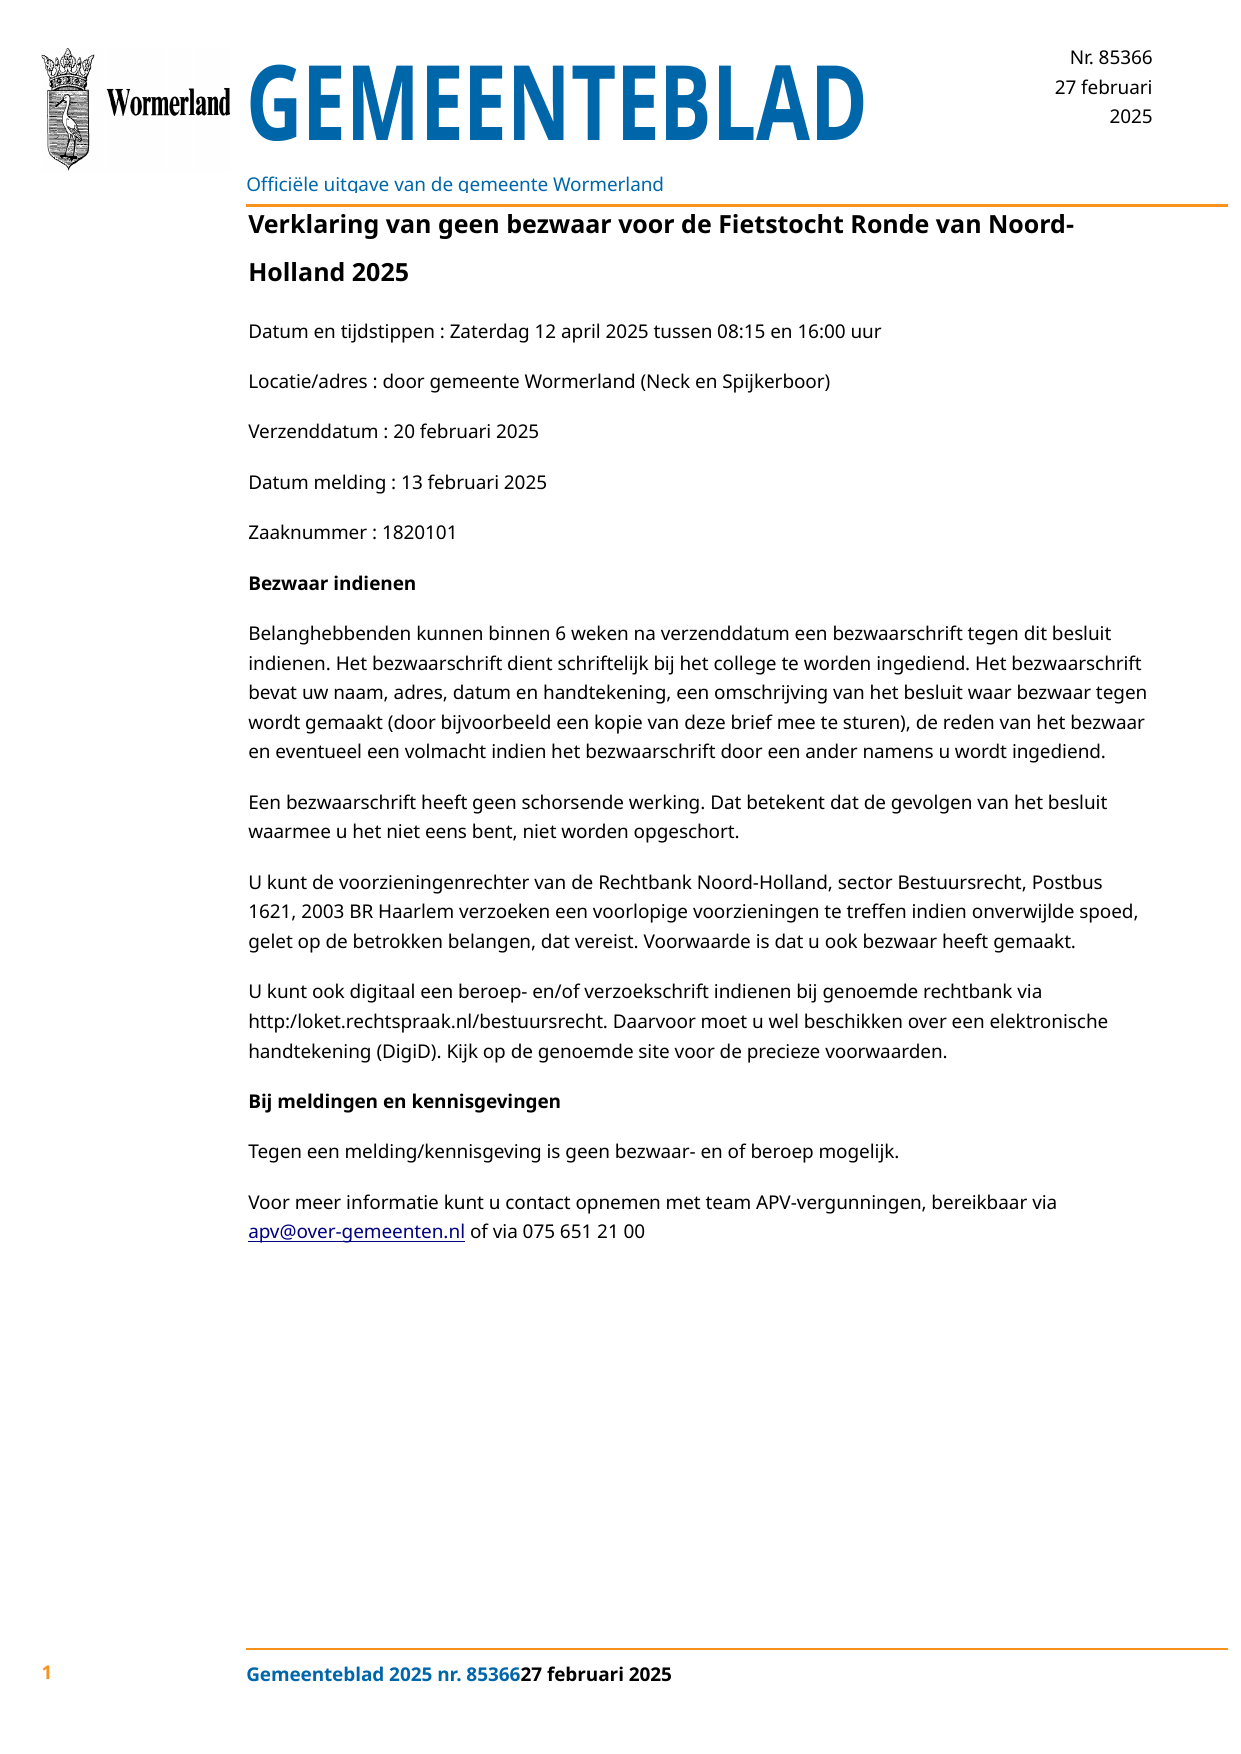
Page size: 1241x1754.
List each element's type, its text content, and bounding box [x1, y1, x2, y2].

text Bezwaar indienen [248, 570, 1152, 596]
text Bij meldingen en kennisgevingen [248, 1088, 1152, 1114]
picture [41, 47, 231, 172]
text Voor meer informatie kunt u contact opnemen met team APV-vergunningen, bereikbaar via apv@over-gemeenten.nl of via 075 651 21 00 [248, 1189, 1152, 1244]
text Datum en tijdstippen : Zaterdag 12 april 2025 tussen 08:15 en 16:00 uur [248, 318, 1152, 344]
text U kunt ook digitaal een beroep- en/of verzoekschrift indienen bij genoemde rechtbank via http:/loket.rechtspraak.nl/bestuursrecht. Daarvoor moet u wel beschikken over een elektronische handtekening (DigiD). Kijk op de genoemde site voor de precieze voorwaarden. [248, 979, 1152, 1064]
text Tegen een melding/kennisgeving is geen bezwaar- en of beroep mogelijk. [248, 1139, 1152, 1164]
text Een bezwaarschrift heeft geen schorsende werking. Dat betekent dat de gevolgen van het besluit waarmee u het niet eens bent, niet worden opgeschort. [248, 789, 1152, 844]
text U kunt de voorzieningenrechter van de Rechtbank Noord-Holland, sector Bestuursrecht, Postbus 1621, 2003 BR Haarlem verzoeken een voorlopige voorzieningen te treffen indien onverwijlde spoed, gelet op de betrokken belangen, dat vereist. Voorwaarde is dat u ook bezwaar heeft gemaakt. [248, 869, 1152, 954]
text Verzenddatum : 20 februari 2025 [248, 419, 1152, 444]
text Datum melding : 13 februari 2025 [248, 469, 1152, 495]
text Verklaring van geen bezwaar voor de Fietstocht Ronde van Noord-Holland 2025 [248, 207, 1152, 288]
text Locatie/adres : door gemeente Wormerland (Neck en Spijkerboor) [248, 368, 1152, 394]
text Belanghebbenden kunnen binnen 6 weken na verzenddatum een bezwaarschrift tegen dit besluit indienen. Het bezwaarschrift dient schriftelijk bij het college te worden ingediend. Het bezwaarschrift bevat uw naam, adres, datum en handtekening, een omschrijving van het besluit waar bezwaar tegen wordt gemaakt (door bijvoorbeeld een kopie van deze brief mee te sturen), de reden van het bezwaar en eventueel een volmacht indien het bezwaarschrift door een ander namens u wordt ingediend. [248, 620, 1152, 764]
text Zaaknummer : 1820101 [248, 519, 1152, 545]
